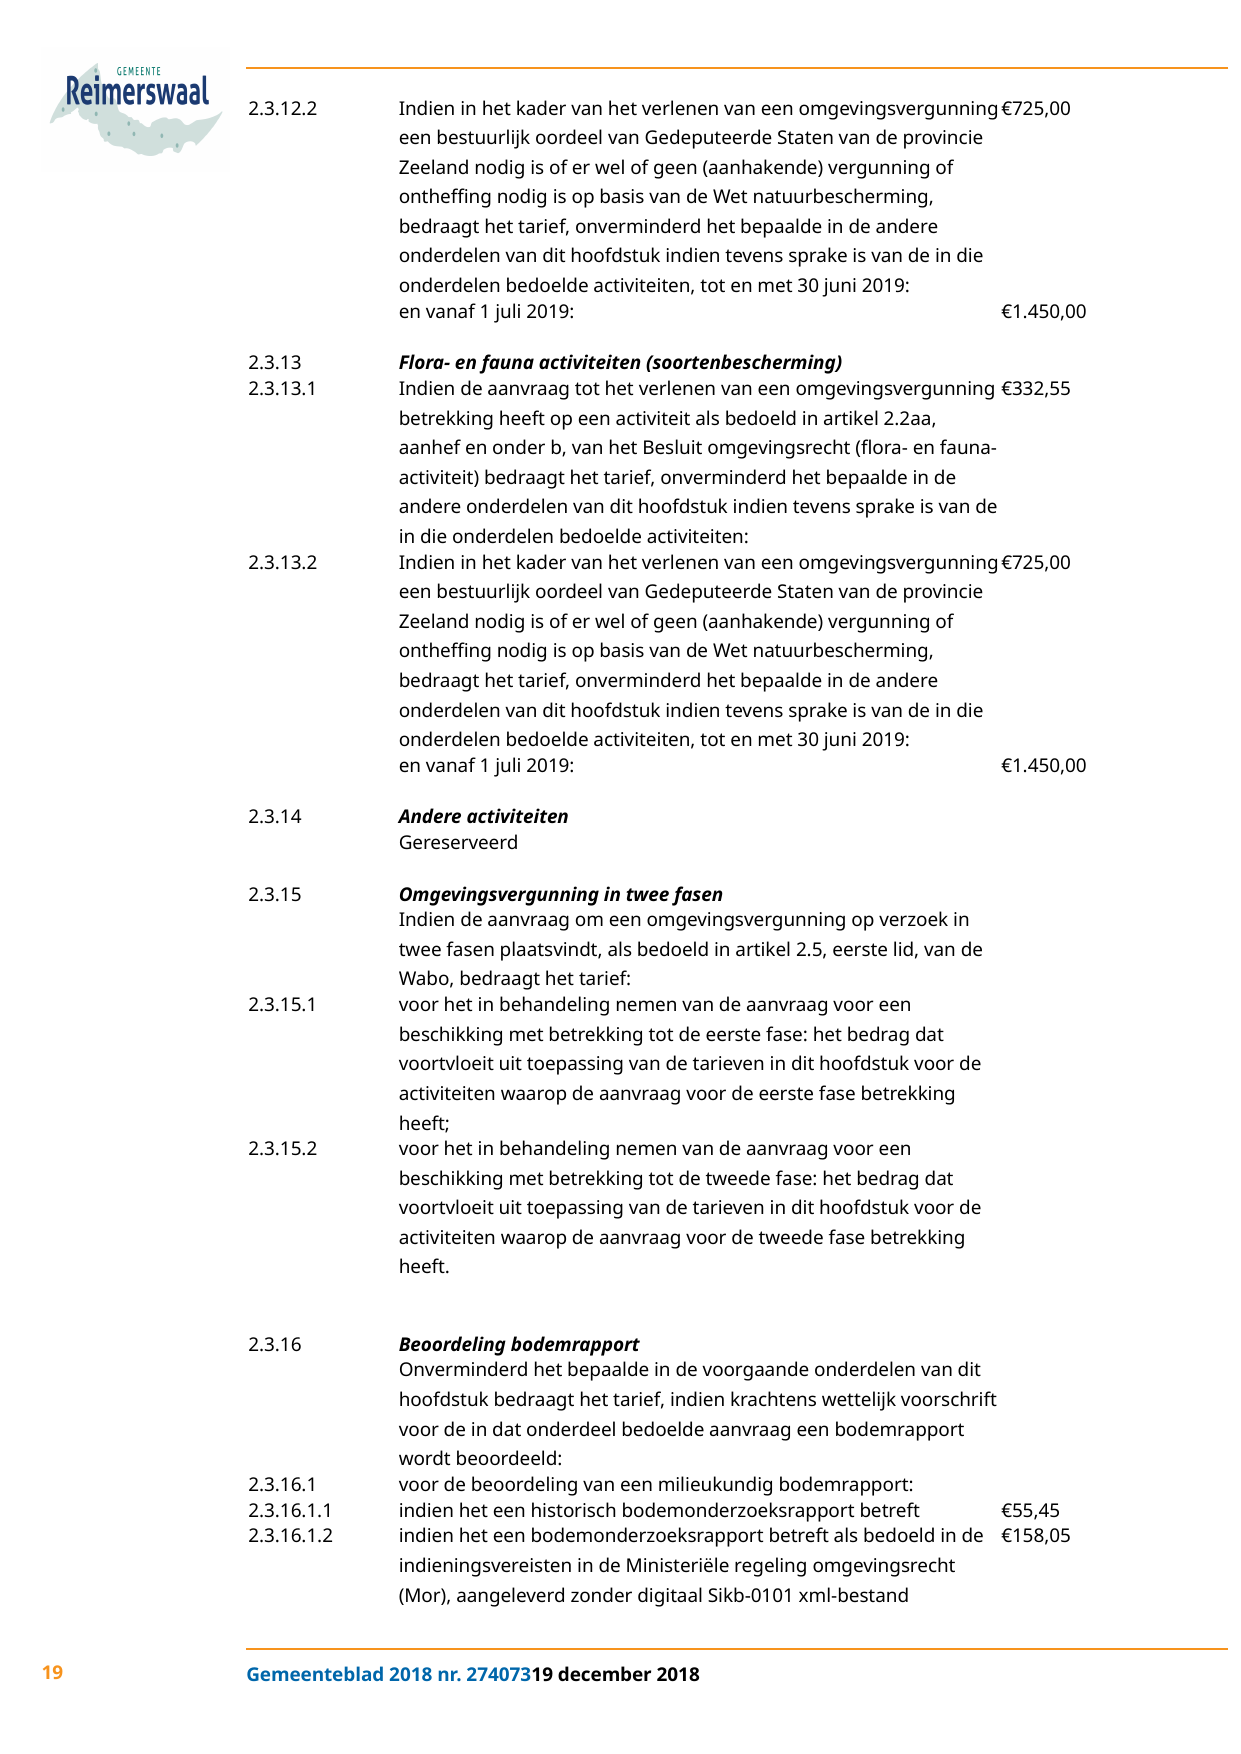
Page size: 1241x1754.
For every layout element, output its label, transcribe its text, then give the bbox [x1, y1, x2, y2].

table_cell Indien de aanvraag om een omgevingsvergunning op verzoek in twee fasen plaatsvindt, als bedoeld in artikel 2.5, eerste lid, van de Wabo, bedraagt het tarief: [399, 906, 1001, 991]
table_cell [399, 855, 1001, 881]
table_cell en vanaf 1 juli 2019: [399, 298, 1001, 324]
table_cell [248, 752, 398, 778]
table_cell [1001, 829, 1152, 855]
table_cell €725,00 [1001, 95, 1152, 298]
table_cell [248, 1357, 398, 1471]
table_cell Indien in het kader van het verlenen van een omgevingsvergunning een bestuurlijk oordeel van Gedeputeerde Staten van de provincie Zeeland nodig is of er wel of geen (aanhakende) vergunning of ontheffing nodig is op basis van de Wet natuurbescherming, bedraagt het tarief, onverminderd het bepaalde in de andere onderdelen van dit hoofdstuk indien tevens sprake is van de in die onderdelen bedoelde activiteiten, tot en met 30 juni 2019: [399, 95, 1001, 298]
table_cell indien het een bodemonderzoeksrapport betreft als bedoeld in de indieningsvereisten in de Ministeriële regeling omgevingsrecht (Mor), aangeleverd zonder digitaal Sikb-0101 xml-bestand [399, 1523, 1001, 1607]
table_cell [1001, 1305, 1152, 1331]
table_cell [1001, 991, 1152, 1135]
table_cell 2.3.13.1 [248, 375, 398, 549]
table_cell Omgevingsvergunning in twee fasen [399, 881, 1001, 906]
table_cell €55,45 [1001, 1497, 1152, 1523]
table_cell [1001, 855, 1152, 881]
picture [41, 47, 231, 172]
table_cell 2.3.15 [248, 881, 398, 906]
table_cell [248, 906, 398, 991]
table_cell [1001, 804, 1152, 829]
table_cell Beoordeling bodemrapport [399, 1331, 1001, 1357]
table_cell [399, 324, 1001, 349]
table_cell [1001, 778, 1152, 803]
table_cell voor het in behandeling nemen van de aanvraag voor een beschikking met betrekking tot de tweede fase: het bedrag dat voortvloeit uit toepassing van de tarieven in dit hoofdstuk voor de activiteiten waarop de aanvraag voor de tweede fase betrekking heeft. [399, 1135, 1001, 1279]
table_cell €725,00 [1001, 549, 1152, 752]
table_cell [248, 324, 398, 349]
table_cell [399, 1305, 1001, 1331]
table_cell [1001, 350, 1152, 375]
table_cell €1.450,00 [1001, 752, 1152, 778]
table_cell [1001, 881, 1152, 906]
table_cell 2.3.16.1.1 [248, 1497, 398, 1523]
table_cell €158,05 [1001, 1523, 1152, 1607]
table_cell [248, 855, 398, 881]
table_cell [1001, 1471, 1152, 1497]
table_cell [1001, 1357, 1152, 1471]
table_cell [1001, 906, 1152, 991]
table_cell 2.3.12.2 [248, 95, 398, 298]
table_cell [1001, 1280, 1152, 1305]
table_cell 2.3.13 [248, 350, 398, 375]
table_cell €1.450,00 [1001, 298, 1152, 324]
table_cell [399, 778, 1001, 803]
table_cell [248, 298, 398, 324]
table_cell 2.3.16 [248, 1331, 398, 1357]
table_cell [248, 829, 398, 855]
table_cell 2.3.15.2 [248, 1135, 398, 1279]
table_cell Gereserveerd [399, 829, 1001, 855]
table_cell 2.3.14 [248, 804, 398, 829]
table_cell 2.3.15.1 [248, 991, 398, 1135]
table_cell voor het in behandeling nemen van de aanvraag voor een beschikking met betrekking tot de eerste fase: het bedrag dat voortvloeit uit toepassing van de tarieven in dit hoofdstuk voor de activiteiten waarop de aanvraag voor de eerste fase betrekking heeft; [399, 991, 1001, 1135]
table_cell [1001, 1135, 1152, 1279]
table_cell Onverminderd het bepaalde in de voorgaande onderdelen van dit hoofdstuk bedraagt het tarief, indien krachtens wettelijk voorschrift voor de in dat onderdeel bedoelde aanvraag een bodemrapport wordt beoordeeld: [399, 1357, 1001, 1471]
table_cell indien het een historisch bodemonderzoeksrapport betreft [399, 1497, 1001, 1523]
table_cell [248, 1305, 398, 1331]
table_cell [248, 1280, 398, 1305]
table_cell 2.3.16.1 [248, 1471, 398, 1497]
table_cell 2.3.13.2 [248, 549, 398, 752]
table_cell [248, 778, 398, 803]
table_cell Indien in het kader van het verlenen van een omgevingsvergunning een bestuurlijk oordeel van Gedeputeerde Staten van de provincie Zeeland nodig is of er wel of geen (aanhakende) vergunning of ontheffing nodig is op basis van de Wet natuurbescherming, bedraagt het tarief, onverminderd het bepaalde in de andere onderdelen van dit hoofdstuk indien tevens sprake is van de in die onderdelen bedoelde activiteiten, tot en met 30 juni 2019: [399, 549, 1001, 752]
table_cell Andere activiteiten [399, 804, 1001, 829]
table_cell Indien de aanvraag tot het verlenen van een omgevingsvergunning betrekking heeft op een activiteit als bedoeld in artikel 2.2aa, aanhef en onder b, van het Besluit omgevingsrecht (flora- en fauna-activiteit) bedraagt het tarief, onverminderd het bepaalde in de andere onderdelen van dit hoofdstuk indien tevens sprake is van de in die onderdelen bedoelde activiteiten: [399, 375, 1001, 549]
table_cell [399, 1280, 1001, 1305]
table_cell voor de beoordeling van een milieukundig bodemrapport: [399, 1471, 1001, 1497]
table_cell [1001, 1331, 1152, 1357]
table_cell 2.3.16.1.2 [248, 1523, 398, 1607]
table_cell Flora- en fauna activiteiten (soortenbescherming) [399, 350, 1001, 375]
table_cell en vanaf 1 juli 2019: [399, 752, 1001, 778]
table_cell [1001, 324, 1152, 349]
table_cell €332,55 [1001, 375, 1152, 549]
